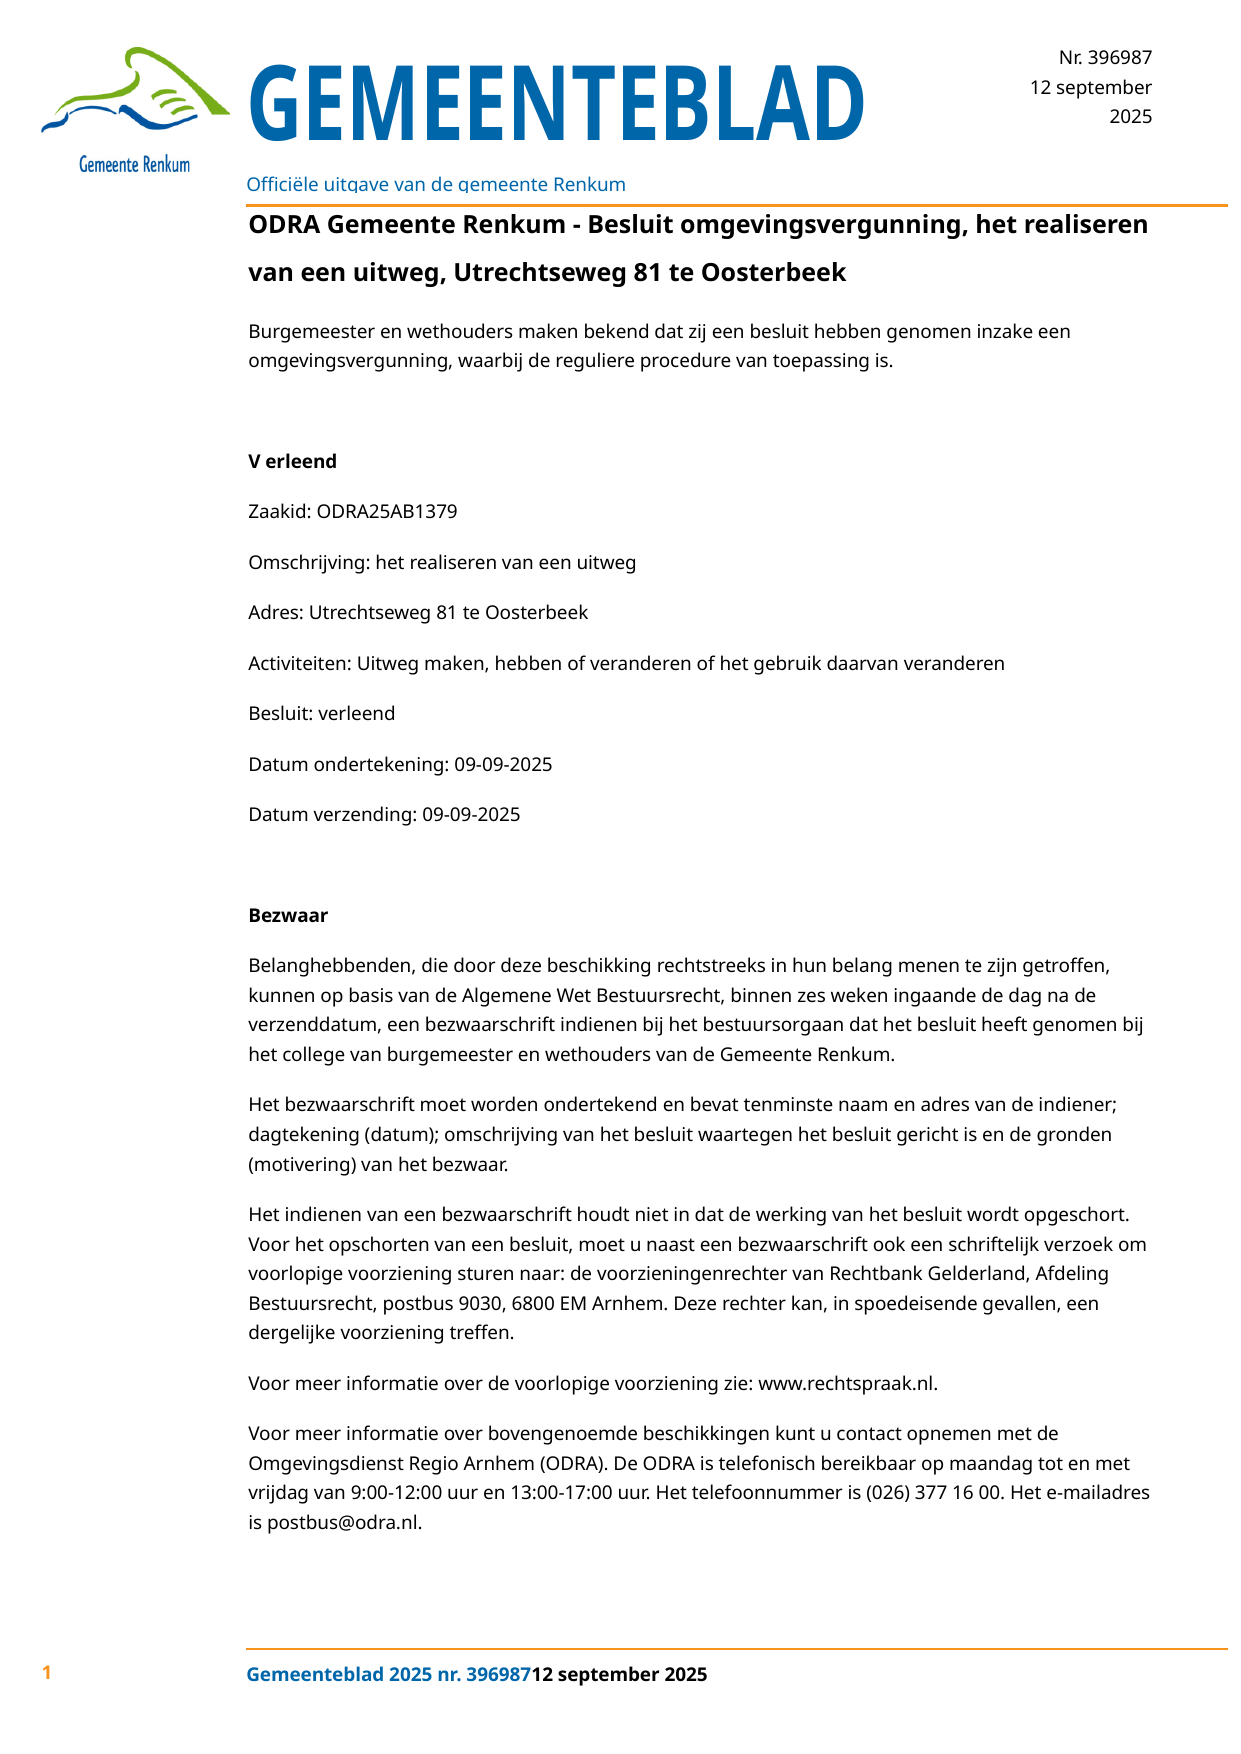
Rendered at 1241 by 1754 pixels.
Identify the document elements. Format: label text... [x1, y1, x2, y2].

text V erleend [248, 448, 1152, 474]
text Voor meer informatie over bovengenoemde beschikkingen kunt u contact opnemen met de Omgevingsdienst Regio Arnhem (ODRA). De ODRA is telefonisch bereikbaar op maandag tot en met vrijdag van 9:00-12:00 uur en 13:00-17:00 uur. Het telefoonnummer is (026) 377 16 00. Het e-mailadres is postbus@odra.nl. [248, 1420, 1152, 1535]
text Bezwaar [248, 902, 1152, 928]
text Omschrijving: het realiseren van een uitweg [248, 549, 1152, 575]
picture [41, 47, 231, 172]
text Het bezwaarschrift moet worden ondertekend en bevat tenminste naam en adres van de indiener; dagtekening (datum); omschrijving van het besluit waartegen het besluit gericht is en de gronden (motivering) van het bezwaar. [248, 1092, 1152, 1177]
text Activiteiten: Uitweg maken, hebben of veranderen of het gebruik daarvan veranderen [248, 650, 1152, 676]
text Besluit: verleend [248, 700, 1152, 726]
text Datum verzending: 09-09-2025 [248, 801, 1152, 827]
text Adres: Utrechtseweg 81 te Oosterbeek [248, 599, 1152, 625]
text Het indienen van een bezwaarschrift houdt niet in dat de werking van het besluit wordt opgeschort. Voor het opschorten van een besluit, moet u naast een bezwaarschrift ook een schriftelijk verzoek om voorlopige voorziening sturen naar: de voorzieningenrechter van Rechtbank Gelderland, Afdeling Bestuursrecht, postbus 9030, 6800 EM Arnhem. Deze rechter kan, in spoedeisende gevallen, een dergelijke voorziening treffen. [248, 1201, 1152, 1345]
text ODRA Gemeente Renkum - Besluit omgevingsvergunning, het realiseren van een uitweg, Utrechtseweg 81 te Oosterbeek [248, 207, 1152, 288]
text Burgemeester en wethouders maken bekend dat zij een besluit hebben genomen inzake een omgevingsvergunning, waarbij de reguliere procedure van toepassing is. [248, 318, 1152, 373]
text Belanghebbenden, die door deze beschikking rechtstreeks in hun belang menen te zijn getroffen, kunnen op basis van de Algemene Wet Bestuursrecht, binnen zes weken ingaande de dag na de verzenddatum, een bezwaarschrift indienen bij het bestuursorgaan dat het besluit heeft genomen bij het college van burgemeester en wethouders van de Gemeente Renkum. [248, 952, 1152, 1067]
text Datum ondertekening: 09-09-2025 [248, 751, 1152, 777]
text Voor meer informatie over de voorlopige voorziening zie: www.rechtspraak.nl. [248, 1370, 1152, 1396]
text Zaakid: ODRA25AB1379 [248, 499, 1152, 524]
